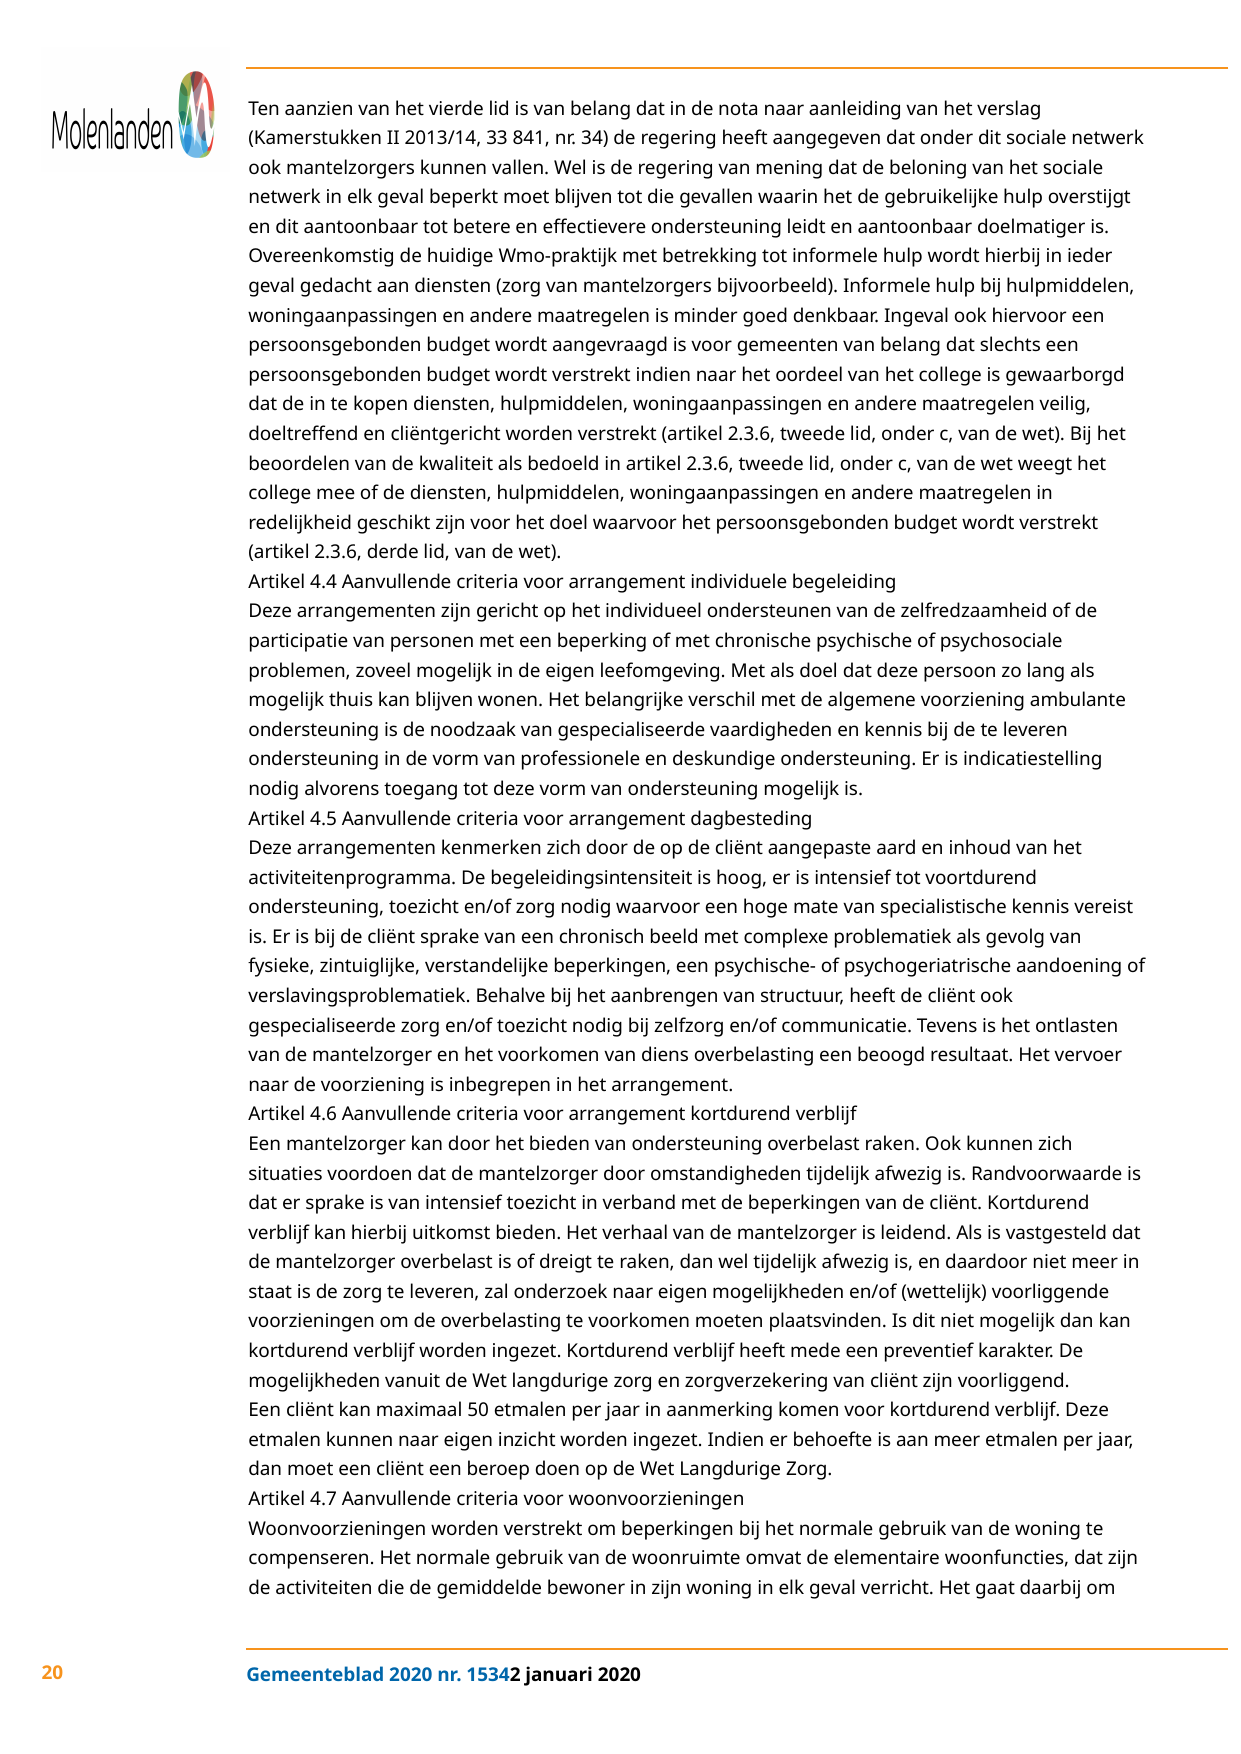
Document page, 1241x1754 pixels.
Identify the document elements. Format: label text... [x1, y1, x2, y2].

text Deze arrangementen kenmerken zich door de op de cliënt aangepaste aard en inhoud van het activiteitenprogramma. De begeleidingsintensiteit is hoog, er is intensief tot voortdurend ondersteuning, toezicht en/of zorg nodig waarvoor een hoge mate van specialistische kennis vereist is. Er is bij de cliënt sprake van een chronisch beeld met complexe problematiek als gevolg van fysieke, zintuiglijke, verstandelijke beperkingen, een psychische- of psychogeriatrische aandoening of verslavingsproblematiek. Behalve bij het aanbrengen van structuur, heeft de cliënt ook gespecialiseerde zorg en/of toezicht nodig bij zelfzorg en/of communicatie. Tevens is het ontlasten van de mantelzorger en het voorkomen van diens overbelasting een beoogd resultaat. Het vervoer naar de voorziening is inbegrepen in het arrangement. [248, 834, 1152, 1097]
text Artikel 4.6 Aanvullende criteria voor arrangement kortdurend verblijf [248, 1101, 1152, 1126]
text Een mantelzorger kan door het bieden van ondersteuning overbelast raken. Ook kunnen zich situaties voordoen dat de mantelzorger door omstandigheden tijdelijk afwezig is. Randvoorwaarde is dat er sprake is van intensief toezicht in verband met de beperkingen van de cliënt. Kortdurend verblijf kan hierbij uitkomst bieden. Het verhaal van de mantelzorger is leidend. Als is vastgesteld dat de mantelzorger overbelast is of dreigt te raken, dan wel tijdelijk afwezig is, en daardoor niet meer in staat is de zorg te leveren, zal onderzoek naar eigen mogelijkheden en/of (wettelijk) voorliggende voorzieningen om de overbelasting te voorkomen moeten plaatsvinden. Is dit niet mogelijk dan kan kortdurend verblijf worden ingezet. Kortdurend verblijf heeft mede een preventief karakter. De mogelijkheden vanuit de Wet langdurige zorg en zorgverzekering van cliënt zijn voorliggend. [248, 1130, 1152, 1393]
text Artikel 4.4 Aanvullende criteria voor arrangement individuele begeleiding [248, 568, 1152, 594]
text Deze arrangementen zijn gericht op het individueel ondersteunen van de zelfredzaamheid of de participatie van personen met een beperking of met chronische psychische of psychosociale problemen, zoveel mogelijk in de eigen leefomgeving. Met als doel dat deze persoon zo lang als mogelijk thuis kan blijven wonen. Het belangrijke verschil met de algemene voorziening ambulante ondersteuning is de noodzaak van gespecialiseerde vaardigheden en kennis bij de te leveren ondersteuning in de vorm van professionele en deskundige ondersteuning. Er is indicatiestelling nodig alvorens toegang tot deze vorm van ondersteuning mogelijk is. [248, 598, 1152, 801]
picture [41, 47, 231, 172]
text Ten aanzien van het vierde lid is van belang dat in de nota naar aanleiding van het verslag (Kamerstukken II 2013/14, 33 841, nr. 34) de regering heeft aangegeven dat onder dit sociale netwerk ook mantelzorgers kunnen vallen. Wel is de regering van mening dat de beloning van het sociale netwerk in elk geval beperkt moet blijven tot die gevallen waarin het de gebruikelijke hulp overstijgt en dit aantoonbaar tot betere en effectievere ondersteuning leidt en aantoonbaar doelmatiger is. Overeenkomstig de huidige Wmo-praktijk met betrekking tot informele hulp wordt hierbij in ieder geval gedacht aan diensten (zorg van mantelzorgers bijvoorbeeld). Informele hulp bij hulpmiddelen, woningaanpassingen en andere maatregelen is minder goed denkbaar. Ingeval ook hiervoor een persoonsgebonden budget wordt aangevraagd is voor gemeenten van belang dat slechts een persoonsgebonden budget wordt verstrekt indien naar het oordeel van het college is gewaarborgd dat de in te kopen diensten, hulpmiddelen, woningaanpassingen en andere maatregelen veilig, doeltreffend en cliëntgericht worden verstrekt (artikel 2.3.6, tweede lid, onder c, van de wet). Bij het beoordelen van de kwaliteit als bedoeld in artikel 2.3.6, tweede lid, onder c, van de wet weegt het college mee of de diensten, hulpmiddelen, woningaanpassingen en andere maatregelen in redelijkheid geschikt zijn voor het doel waarvoor het persoonsgebonden budget wordt verstrekt (artikel 2.3.6, derde lid, van de wet). [248, 95, 1152, 564]
text Artikel 4.5 Aanvullende criteria voor arrangement dagbesteding [248, 805, 1152, 831]
text Woonvoorzieningen worden verstrekt om beperkingen bij het normale gebruik van de woning te compenseren. Het normale gebruik van de woonruimte omvat de elementaire woonfuncties, dat zijn de activiteiten die de gemiddelde bewoner in zijn woning in elk geval verricht. Het gaat daarbij om [248, 1515, 1152, 1600]
text Een cliënt kan maximaal 50 etmalen per jaar in aanmerking komen voor kortdurend verblijf. Deze etmalen kunnen naar eigen inzicht worden ingezet. Indien er behoefte is aan meer etmalen per jaar, dan moet een cliënt een beroep doen op de Wet Langdurige Zorg. [248, 1396, 1152, 1481]
text Artikel 4.7 Aanvullende criteria voor woonvoorzieningen [248, 1485, 1152, 1511]
